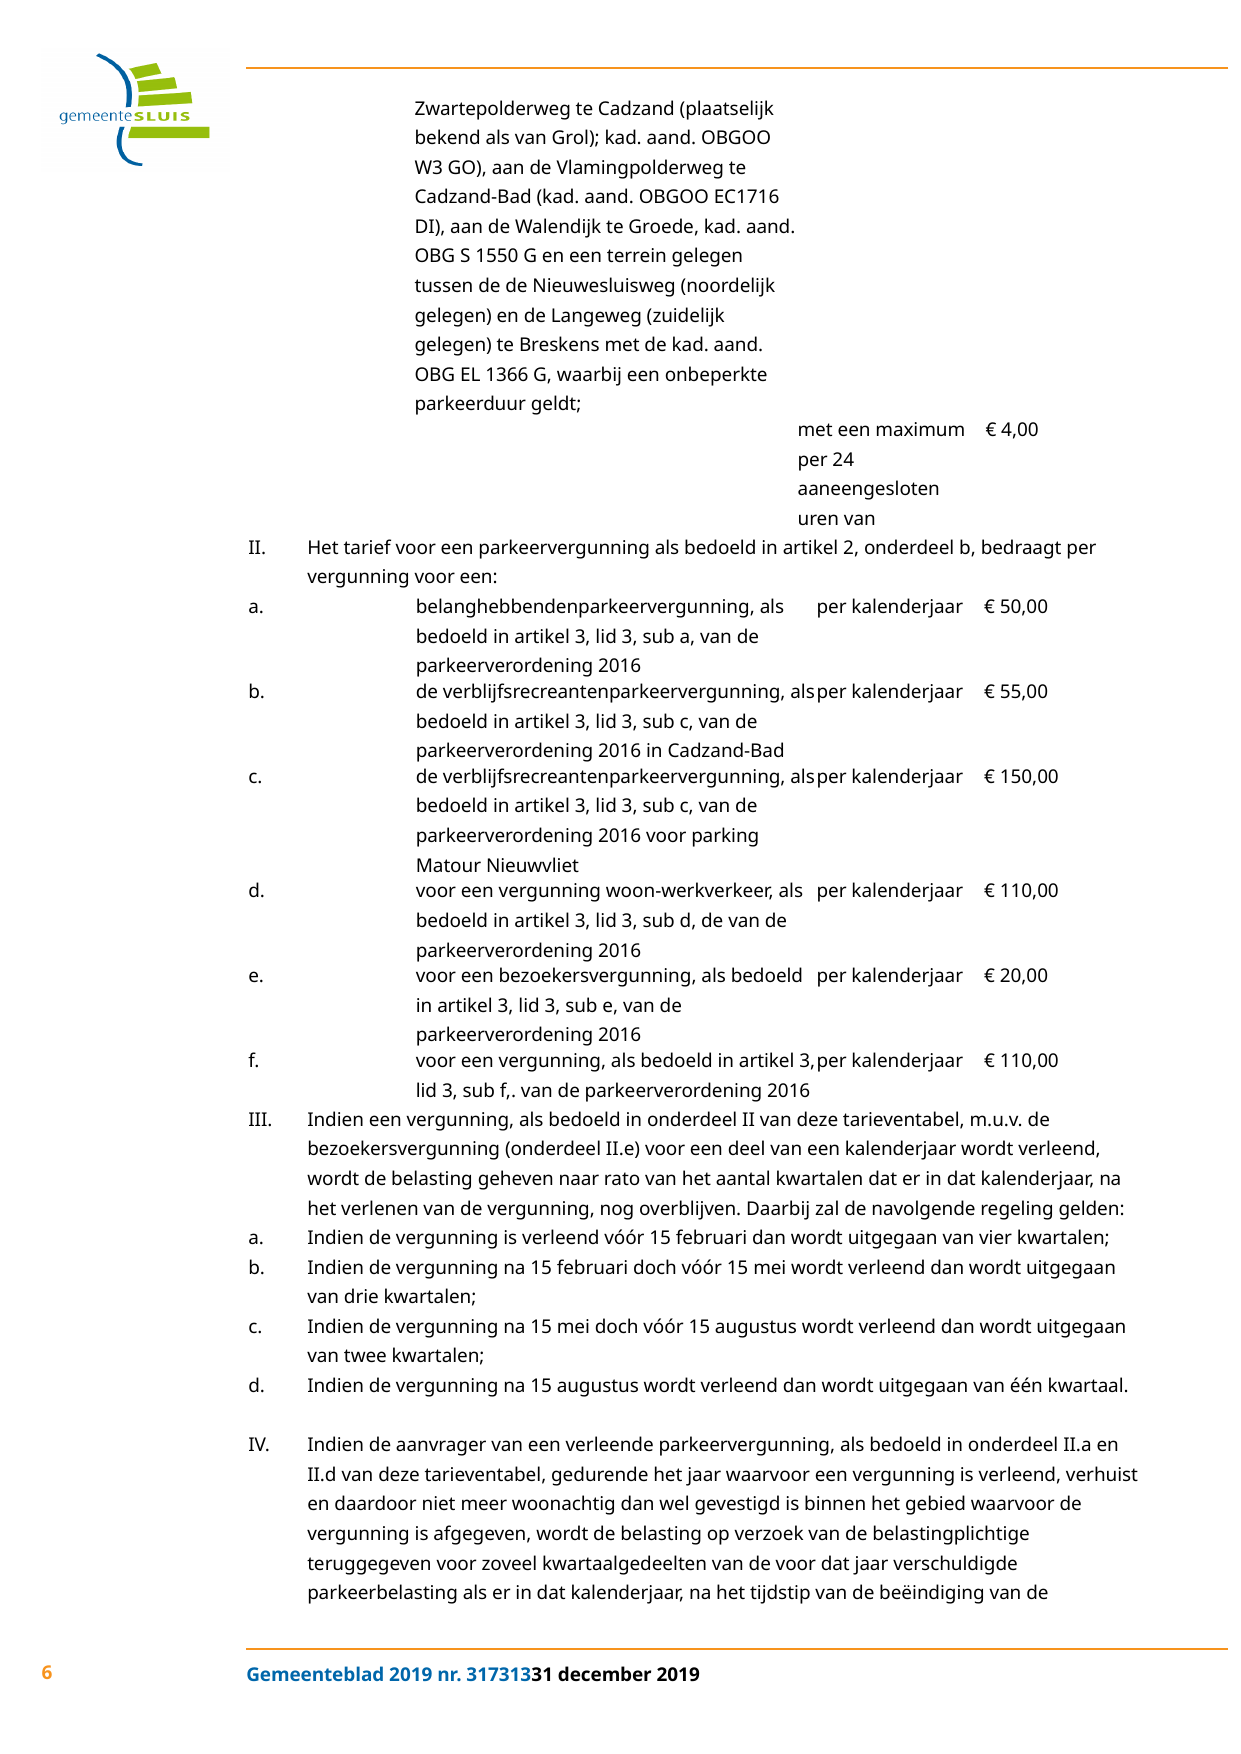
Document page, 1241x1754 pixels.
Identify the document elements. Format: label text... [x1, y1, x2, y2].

table_cell voor een bezoekersvergunning, als bedoeld in artikel 3, lid 3, sub e, van de parkeerverordening 2016 [416, 963, 816, 1047]
table_cell € 55,00 [984, 678, 1152, 763]
table_cell de verblijfsrecreantenparkeervergunning, als bedoeld in artikel 3, lid 3, sub c, van de parkeerverordening 2016 in Cadzand-Bad [416, 678, 816, 763]
table_cell € 110,00 [984, 1048, 1152, 1103]
table_cell per kalenderjaar [816, 763, 984, 878]
table_header per kalenderjaar [816, 593, 984, 678]
list Indien de vergunning na 15 augustus wordt verleend dan wordt uitgegaan van één kwartaal. [248, 1372, 1152, 1398]
table_cell € 20,00 [984, 963, 1152, 1047]
table_cell € 110,00 [984, 878, 1152, 962]
table_cell f. [248, 1048, 416, 1103]
table_cell [985, 95, 1152, 416]
table_cell Zwartepolderweg te Cadzand (plaatselijk bekend als van Grol); kad. aand. OBGOO W3 GO), aan de Vlamingpolderweg te Cadzand-Bad (kad. aand. OBGOO EC1716 DI), aan de Walendijk te Groede, kad. aand. OBG S 1550 G en een terrein gelegen tussen de de Nieuwesluisweg (noordelijk gelegen) en de Langeweg (zuidelijk gelegen) te Breskens met de kad. aand. OBG EL 1366 G, waarbij een onbeperkte parkeerduur geldt; [414, 95, 797, 416]
table_cell voor een vergunning, als bedoeld in artikel 3, lid 3, sub f,. van de parkeerverordening 2016 [416, 1048, 816, 1103]
table_cell e. [248, 963, 416, 1047]
table_cell per kalenderjaar [816, 678, 984, 763]
table_cell [248, 416, 414, 531]
list Het tarief voor een parkeervergunning als bedoeld in artikel 2, onderdeel b, bedraagt per vergunning voor een: [248, 534, 1152, 589]
table_cell [248, 95, 414, 416]
table_cell [798, 95, 985, 416]
table_cell per kalenderjaar [816, 963, 984, 1047]
table_cell d. [248, 878, 416, 962]
table_cell b. [248, 678, 416, 763]
table_header a. [248, 593, 416, 678]
table_header belanghebbendenparkeervergunning, als bedoeld in artikel 3, lid 3, sub a, van de parkeerverordening 2016 [416, 593, 816, 678]
table_cell met een maximum per 24 aaneengesloten uren van [798, 416, 985, 531]
table_cell [414, 416, 797, 531]
table_cell voor een vergunning woon-werkverkeer, als bedoeld in artikel 3, lid 3, sub d, de van de parkeerverordening 2016 [416, 878, 816, 962]
list Indien de aanvrager van een verleende parkeervergunning, als bedoeld in onderdeel II.a en II.d van deze tarieventabel, gedurende het jaar waarvoor een vergunning is verleend, verhuist en daardoor niet meer woonachtig dan wel gevestigd is binnen het gebied waarvoor de vergunning is afgegeven, wordt de belasting op verzoek van de belastingplichtige teruggegeven voor zoveel kwartaalgedeelten van de voor dat jaar verschuldigde parkeerbelasting als er in dat kalenderjaar, na het tijdstip van de beëindiging van de [248, 1431, 1152, 1605]
picture [41, 47, 231, 172]
list Indien de vergunning is verleend vóór 15 februari dan wordt uitgegaan van vier kwartalen; [248, 1224, 1152, 1250]
table_cell per kalenderjaar [816, 1048, 984, 1103]
list Indien de vergunning na 15 mei doch vóór 15 augustus wordt verleend dan wordt uitgegaan van twee kwartalen; [248, 1313, 1152, 1368]
list Indien de vergunning na 15 februari doch vóór 15 mei wordt verleend dan wordt uitgegaan van drie kwartalen; [248, 1254, 1152, 1309]
table_cell per kalenderjaar [816, 878, 984, 962]
table_header € 50,00 [984, 593, 1152, 678]
table_cell € 150,00 [984, 763, 1152, 878]
table_cell de verblijfsrecreantenparkeervergunning, als bedoeld in artikel 3, lid 3, sub c, van de parkeerverordening 2016 voor parking Matour Nieuwvliet [416, 763, 816, 878]
table_cell € 4,00 [985, 416, 1152, 531]
table_cell c. [248, 763, 416, 878]
list Indien een vergunning, als bedoeld in onderdeel II van deze tarieventabel, m.u.v. de bezoekersvergunning (onderdeel II.e) voor een deel van een kalenderjaar wordt verleend, wordt de belasting geheven naar rato van het aantal kwartalen dat er in dat kalenderjaar, na het verlenen van de vergunning, nog overblijven. Daarbij zal de navolgende regeling gelden: [248, 1106, 1152, 1220]
